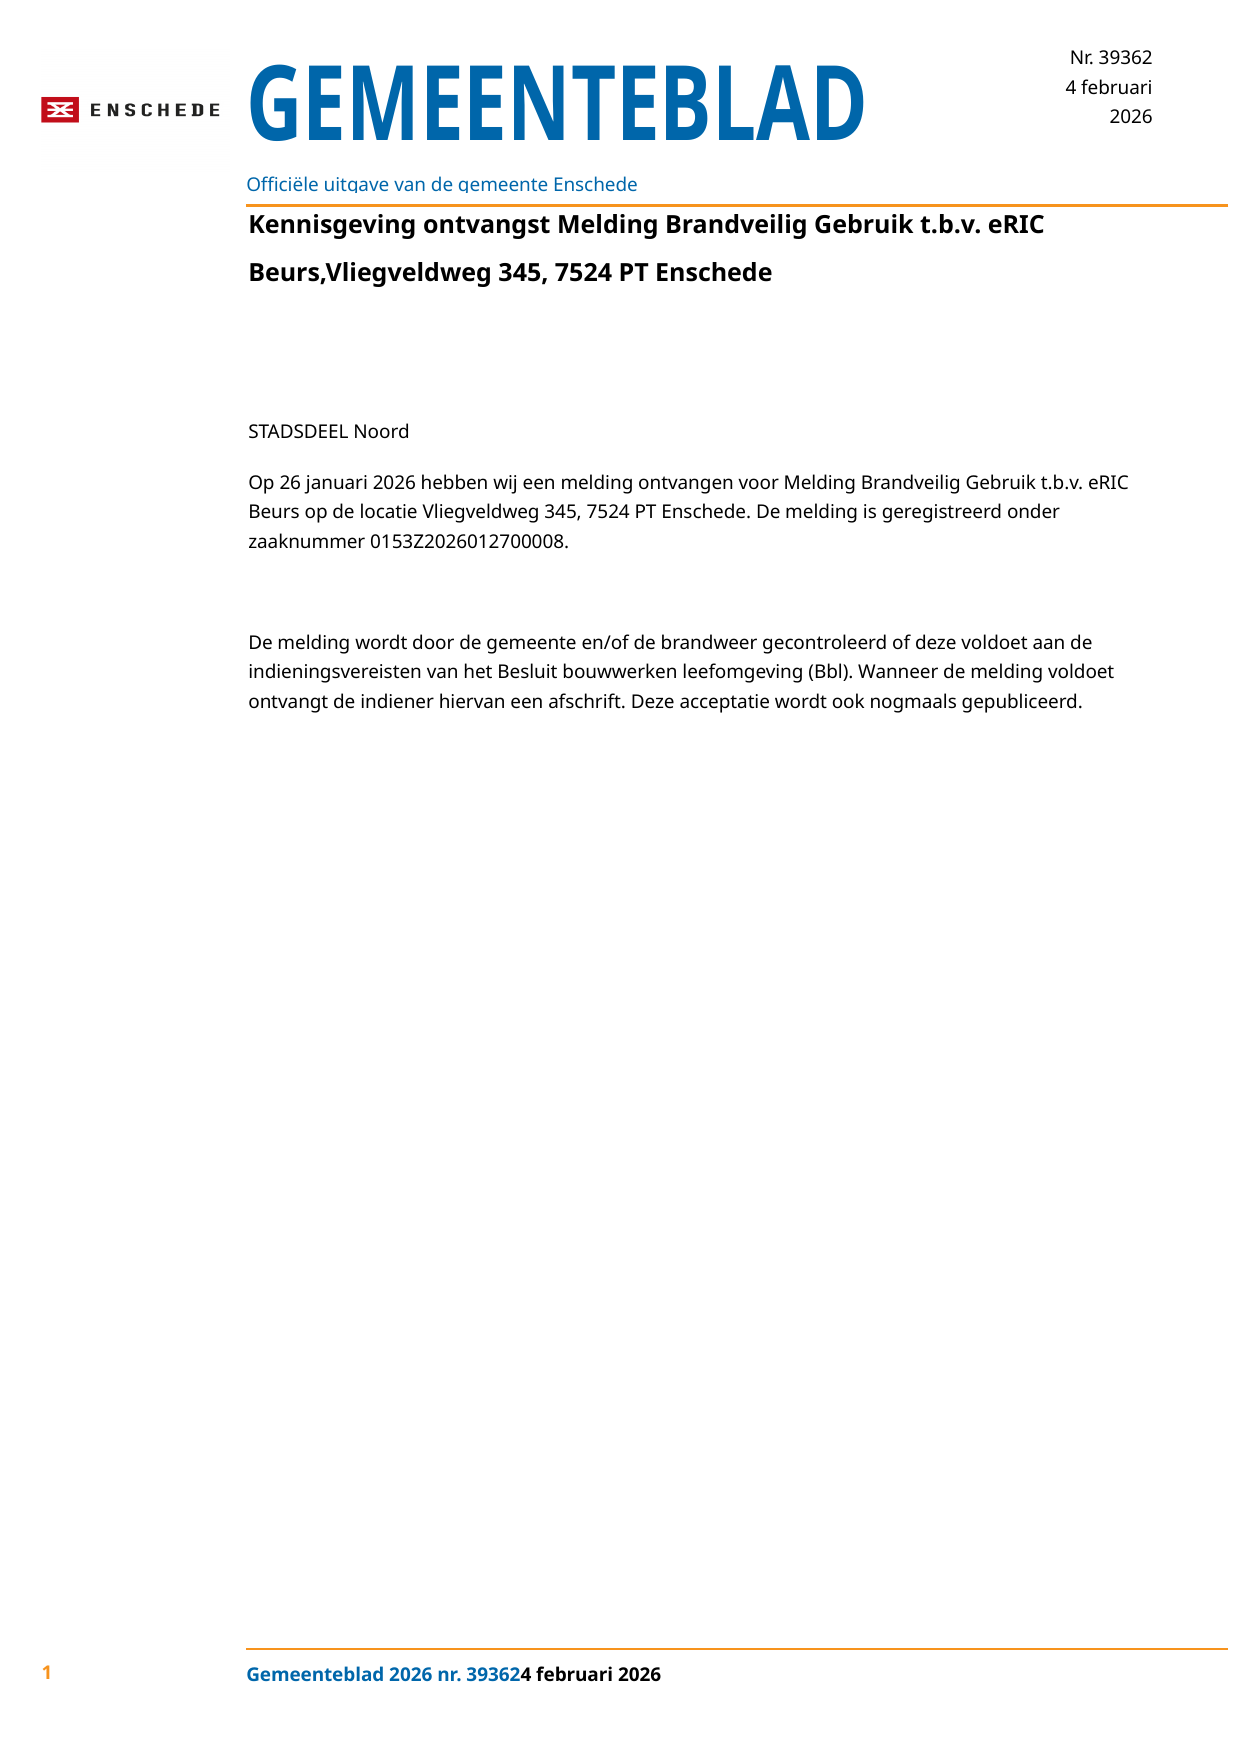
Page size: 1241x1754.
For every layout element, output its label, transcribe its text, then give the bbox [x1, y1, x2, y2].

text Op 26 januari 2026 hebben wij een melding ontvangen voor Melding Brandveilig Gebruik t.b.v. eRIC Beurs op de locatie Vliegveldweg 345, 7524 PT Enschede. De melding is geregistreerd onder zaaknummer 0153Z2026012700008. [248, 469, 1152, 554]
text STADSDEEL Noord [248, 419, 1152, 444]
picture [41, 47, 231, 172]
text De melding wordt door de gemeente en/of de brandweer gecontroleerd of deze voldoet aan de indieningsvereisten van het Besluit bouwwerken leefomgeving (Bbl). Wanneer de melding voldoet ontvangt de indiener hiervan een afschrift. Deze acceptatie wordt ook nogmaals gepubliceerd. [248, 629, 1152, 714]
text Kennisgeving ontvangst Melding Brandveilig Gebruik t.b.v. eRIC Beurs,Vliegveldweg 345, 7524 PT Enschede [248, 207, 1152, 288]
